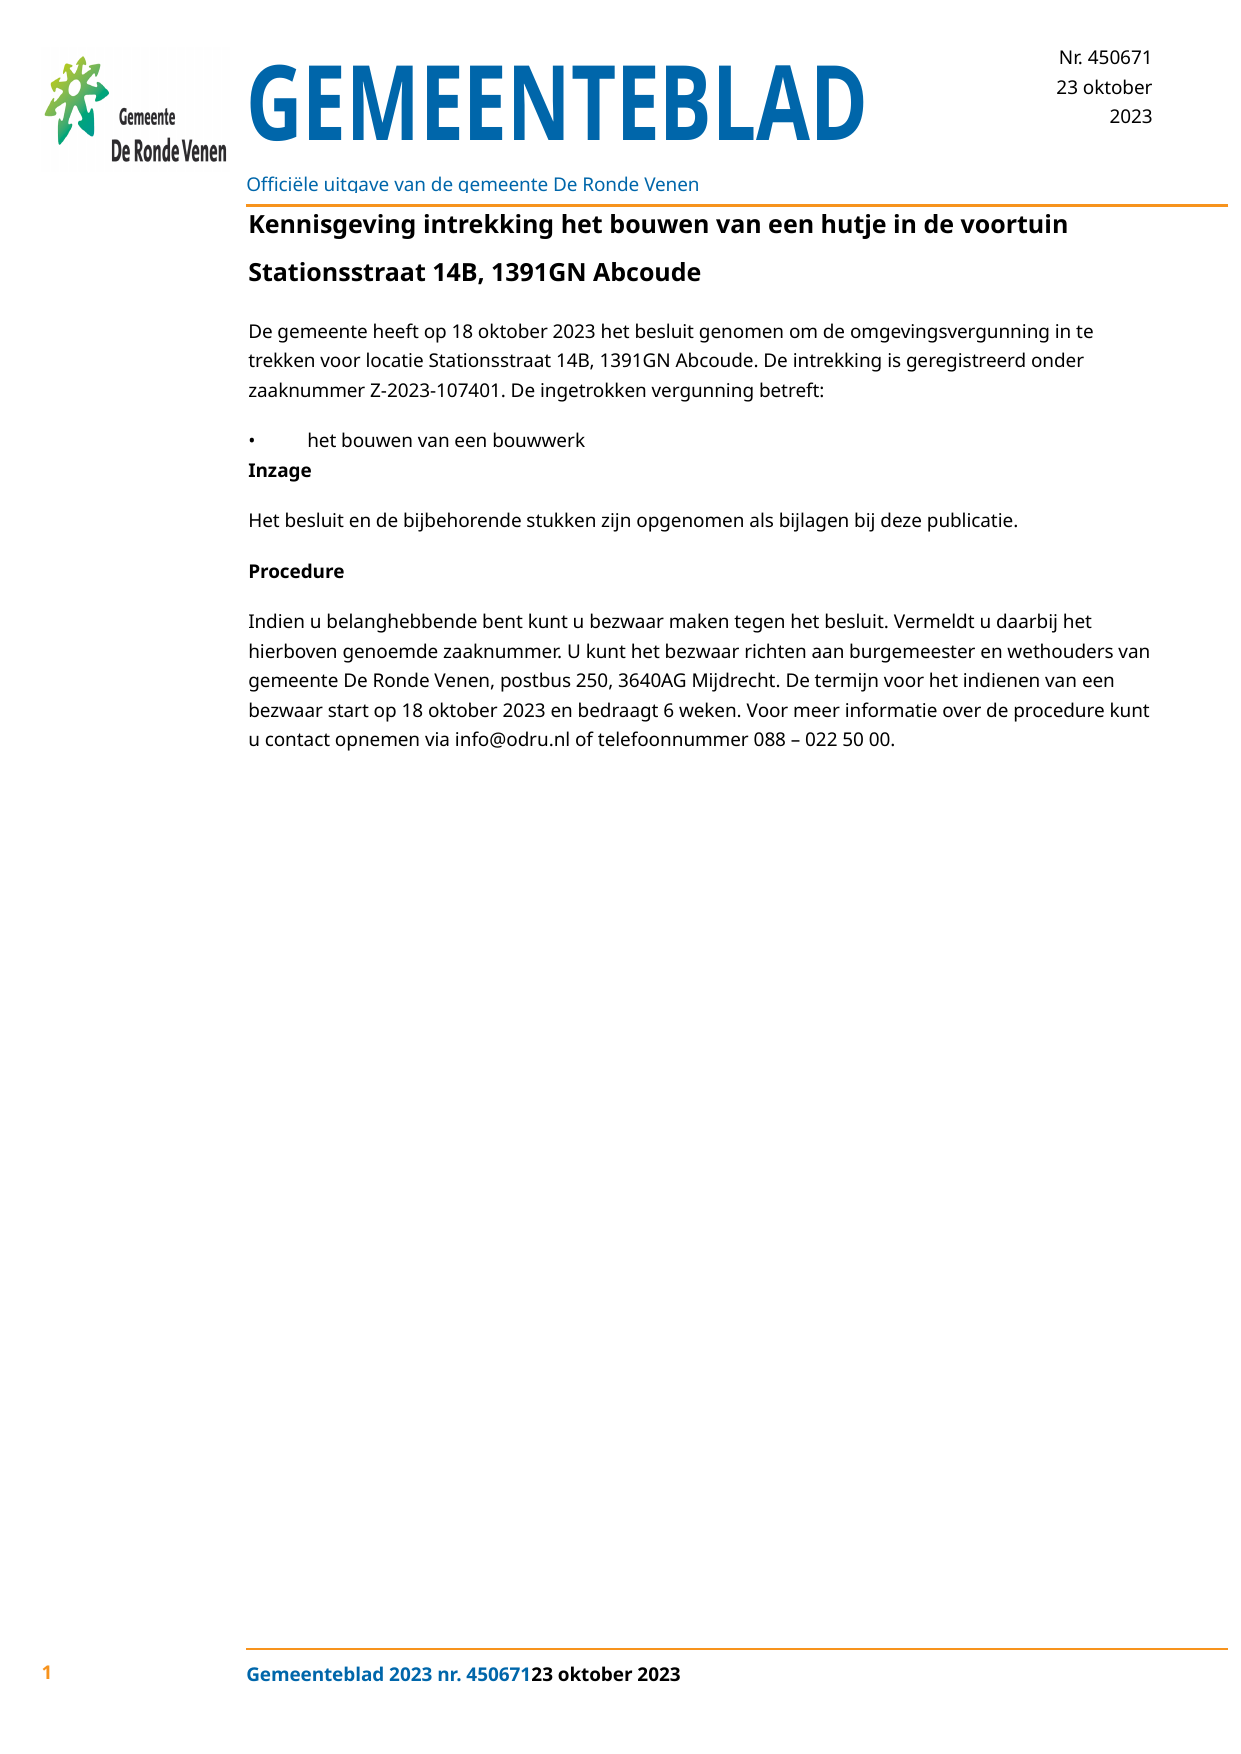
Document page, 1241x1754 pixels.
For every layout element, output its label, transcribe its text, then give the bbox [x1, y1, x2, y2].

picture [41, 47, 231, 172]
text Procedure [248, 558, 1152, 584]
text Indien u belanghebbende bent kunt u bezwaar maken tegen het besluit. Vermeldt u daarbij het hierboven genoemde zaaknummer. U kunt het bezwaar richten aan burgemeester en wethouders van gemeente De Ronde Venen, postbus 250, 3640AG Mijdrecht. De termijn voor het indienen van een bezwaar start op 18 oktober 2023 en bedraagt 6 weken. Voor meer informatie over de procedure kunt u contact opnemen via info@odru.nl of telefoonnummer 088 – 022 50 00. [248, 608, 1152, 752]
text Het besluit en de bijbehorende stukken zijn opgenomen als bijlagen bij deze publicatie. [248, 507, 1152, 533]
text Kennisgeving intrekking het bouwen van een hutje in de voortuin Stationsstraat 14B, 1391GN Abcoude [248, 207, 1152, 288]
list het bouwen van een bouwwerk [248, 427, 1152, 453]
text Inzage [248, 457, 1152, 483]
text De gemeente heeft op 18 oktober 2023 het besluit genomen om de omgevingsvergunning in te trekken voor locatie Stationsstraat 14B, 1391GN Abcoude. De intrekking is geregistreerd onder zaaknummer Z-2023-107401. De ingetrokken vergunning betreft: [248, 318, 1152, 403]
